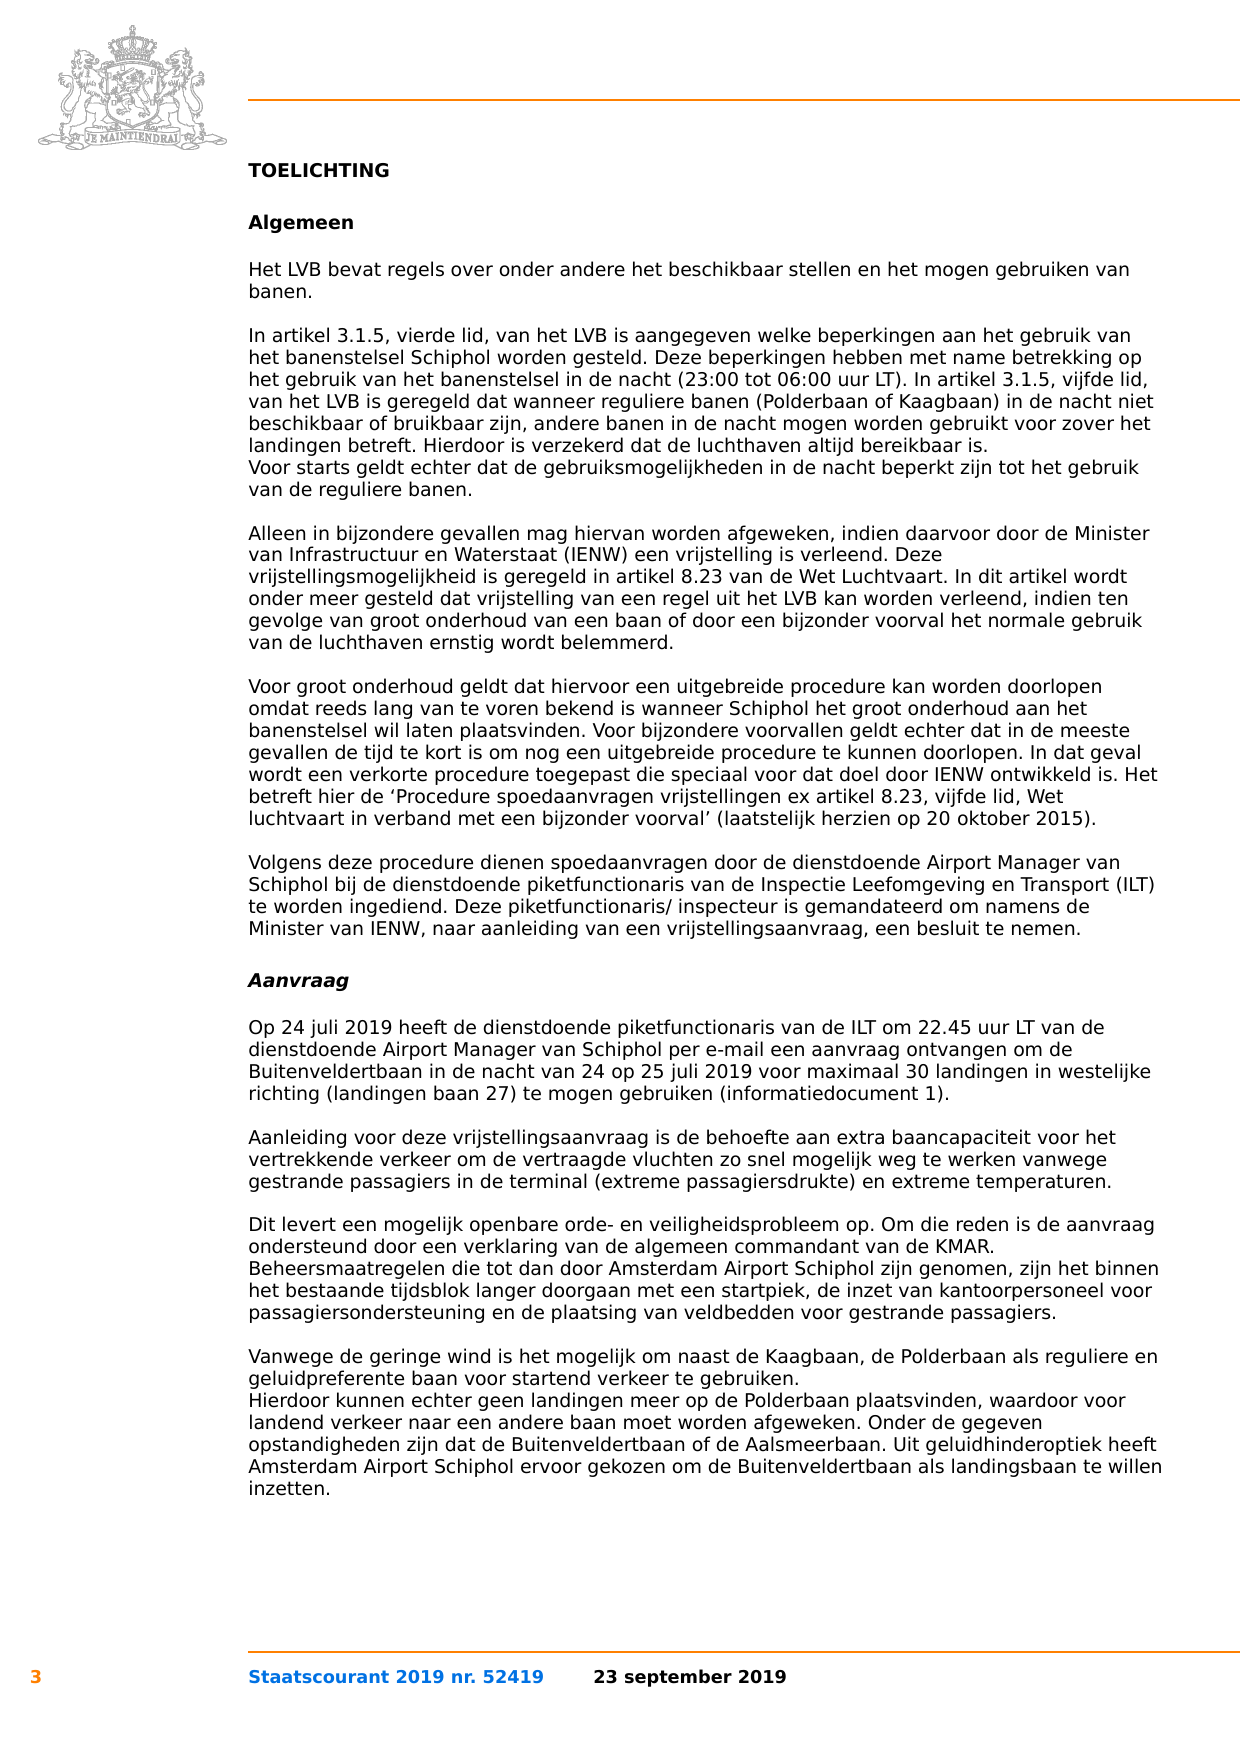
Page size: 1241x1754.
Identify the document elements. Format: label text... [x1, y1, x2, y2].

text Alleen in bijzondere gevallen mag hiervan worden afgeweken, indien daarvoor door de Minister van Infrastructuur en Waterstaat (IENW) een vrijstelling is verleend. Deze vrijstellingsmogelijkheid is geregeld in artikel 8.23 van de Wet Luchtvaart. In dit artikel wordt onder meer gesteld dat vrijstelling van een regel uit het LVB kan worden verleend, indien ten gevolge van groot onderhoud van een baan of door een bijzonder voorval het normale gebruik van de luchthaven ernstig wordt belemmerd. [248, 522, 1163, 654]
text Aanleiding voor deze vrijstellingsaanvraag is de behoefte aan extra baancapaciteit voor het vertrekkende verkeer om de vertraagde vluchten zo snel mogelijk weg te werken vanwege gestrande passagiers in de terminal (extreme passagiersdrukte) en extreme temperaturen. [248, 1127, 1163, 1192]
subtitle Aanvraag [248, 970, 1163, 992]
text Dit levert een mogelijk openbare orde- en veiligheidsprobleem op. Om die reden is de aanvraag ondersteund door een verklaring van de algemeen commandant van de KMAR. Beheersmaatregelen die tot dan door Amsterdam Airport Schiphol zijn genomen, zijn het binnen het bestaande tijdsblok langer doorgaan met een startpiek, de inzet van kantoorpersoneel voor passagiersondersteuning en de plaatsing van veldbedden voor gestrande passagiers. [248, 1214, 1163, 1324]
text Volgens deze procedure dienen spoedaanvragen door de dienstdoende Airport Manager van Schiphol bij de dienstdoende piketfunctionaris van de Inspectie Leefomgeving en Transport (ILT) te worden ingediend. Deze piketfunctionaris/ inspecteur is gemandateerd om namens de Minister van IENW, naar aanleiding van een vrijstellingsaanvraag, een besluit te nemen. [248, 852, 1163, 940]
text Vanwege de geringe wind is het mogelijk om naast de Kaagbaan, de Polderbaan als reguliere en geluidpreferente baan voor startend verkeer te gebruiken. [248, 1346, 1163, 1390]
text Hierdoor kunnen echter geen landingen meer op de Polderbaan plaatsvinden, waardoor voor landend verkeer naar een andere baan moet worden afgeweken. Onder de gegeven opstandigheden zijn dat de Buitenveldertbaan of de Aalsmeerbaan. Uit geluidhinderoptiek heeft Amsterdam Airport Schiphol ervoor gekozen om de Buitenveldertbaan als landingsbaan te willen inzetten. [248, 1390, 1163, 1500]
picture [38, 25, 227, 150]
text Voor starts geldt echter dat de gebruiksmogelijkheden in de nacht beperkt zijn tot het gebruik van de reguliere banen. [248, 457, 1163, 501]
text Het LVB bevat regels over onder andere het beschikbaar stellen en het mogen gebruiken van banen. [248, 259, 1163, 303]
subtitle Algemeen [248, 212, 1163, 234]
text Op 24 juli 2019 heeft de dienstdoende piketfunctionaris van de ILT om 22.45 uur LT van de dienstdoende Airport Manager van Schiphol per e-mail een aanvraag ontvangen om de Buitenveldertbaan in de nacht van 24 op 25 juli 2019 voor maximaal 30 landingen in westelijke richting (landingen baan 27) te mogen gebruiken (informatiedocument 1). [248, 1017, 1163, 1105]
subtitle TOELICHTING [248, 160, 1163, 182]
text In artikel 3.1.5, vierde lid, van het LVB is aangegeven welke beperkingen aan het gebruik van het banenstelsel Schiphol worden gesteld. Deze beperkingen hebben met name betrekking op het gebruik van het banenstelsel in de nacht (23:00 tot 06:00 uur LT). In artikel 3.1.5, vijfde lid, van het LVB is geregeld dat wanneer reguliere banen (Polderbaan of Kaagbaan) in de nacht niet beschikbaar of bruikbaar zijn, andere banen in de nacht mogen worden gebruikt voor zover het landingen betreft. Hierdoor is verzekerd dat de luchthaven altijd bereikbaar is. [248, 325, 1163, 457]
text Voor groot onderhoud geldt dat hiervoor een uitgebreide procedure kan worden doorlopen omdat reeds lang van te voren bekend is wanneer Schiphol het groot onderhoud aan het banenstelsel wil laten plaatsvinden. Voor bijzondere voorvallen geldt echter dat in de meeste gevallen de tijd te kort is om nog een uitgebreide procedure te kunnen doorlopen. In dat geval wordt een verkorte procedure toegepast die speciaal voor dat doel door IENW ontwikkeld is. Het betreft hier de ‘Procedure spoedaanvragen vrijstellingen ex artikel 8.23, vijfde lid, Wet luchtvaart in verband met een bijzonder voorval’ (laatstelijk herzien op 20 oktober 2015). [248, 676, 1163, 830]
